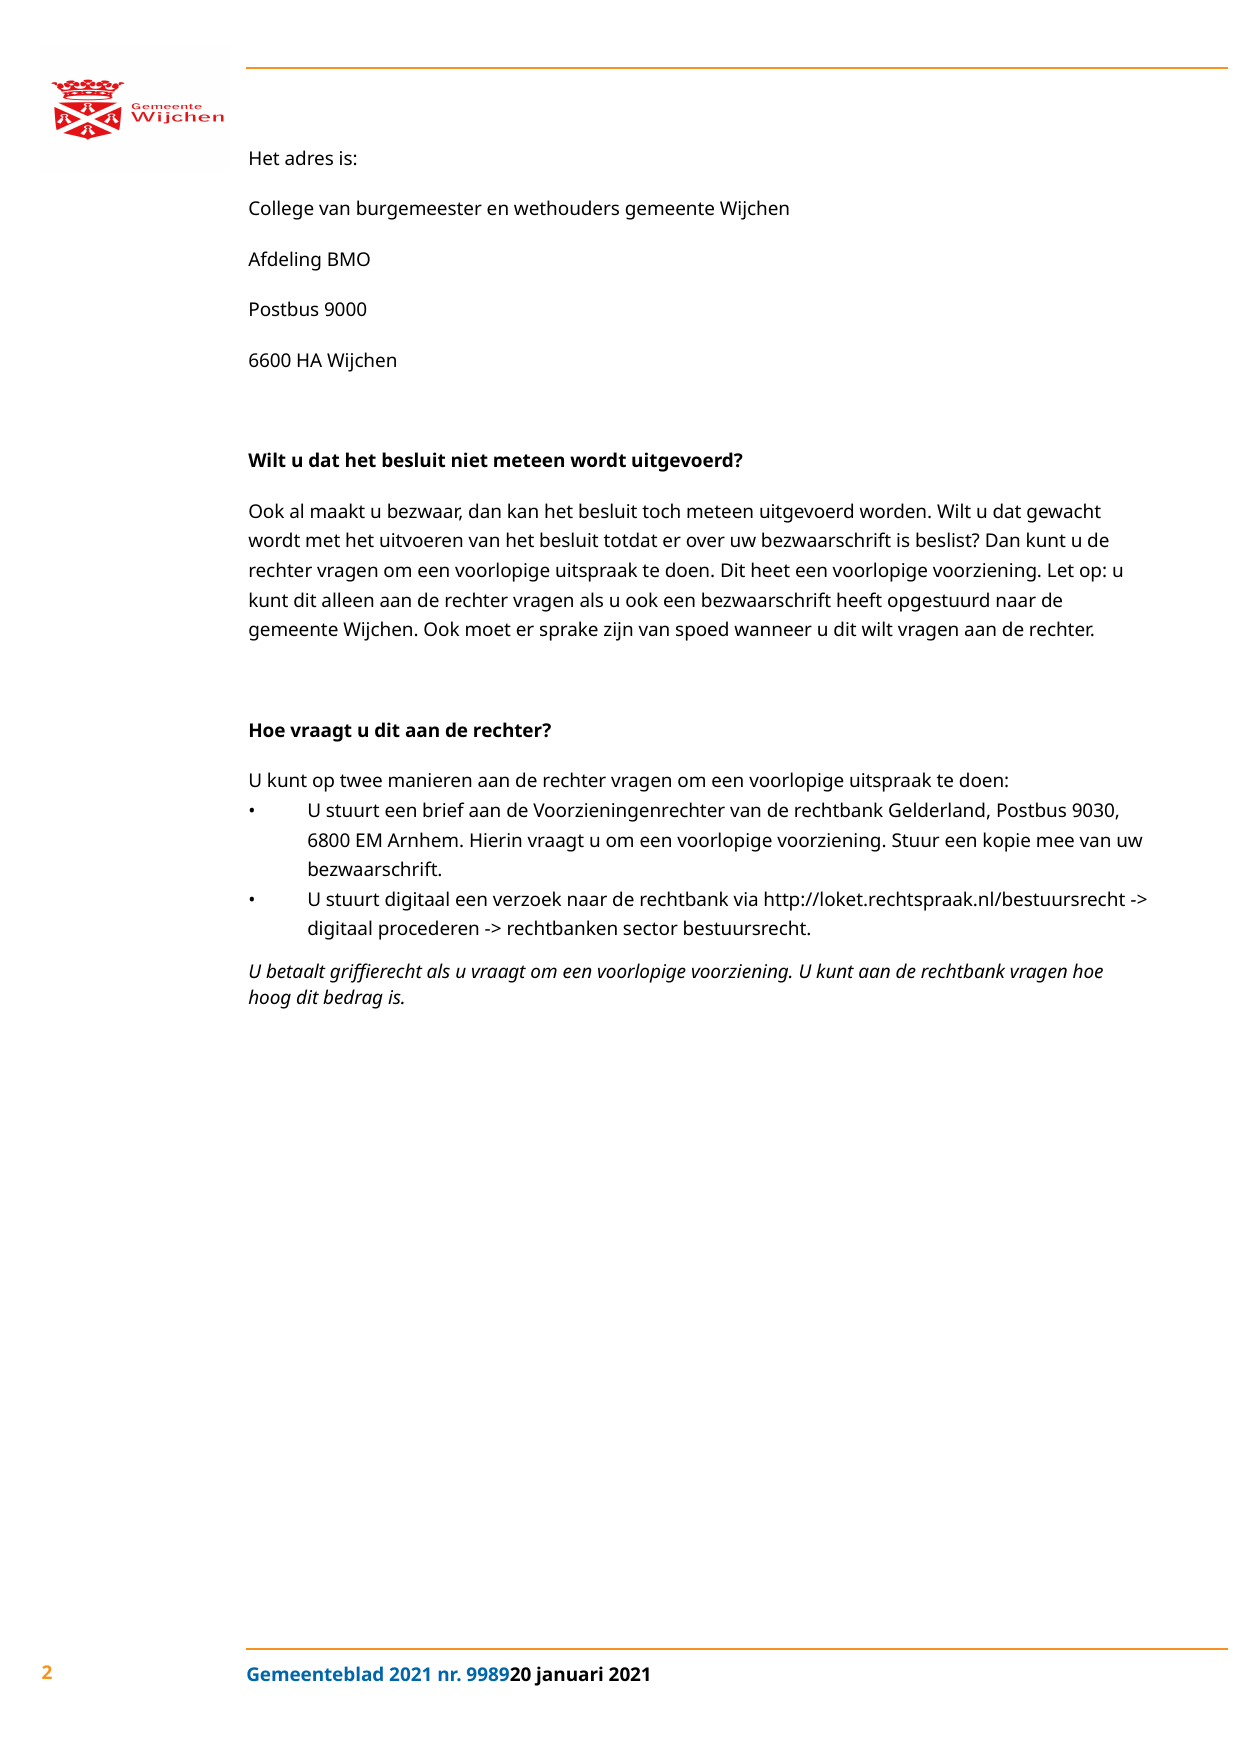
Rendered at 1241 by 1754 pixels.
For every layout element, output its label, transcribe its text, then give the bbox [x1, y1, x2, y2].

text U betaalt griffierecht als u vraagt om een voorlopige voorziening. U kunt aan de rechtbank vragen hoe hoog dit bedrag is. [248, 959, 1152, 1010]
text U kunt op twee manieren aan de rechter vragen om een voorlopige uitspraak te doen: [248, 768, 1152, 793]
text Afdeling BMO [248, 246, 1152, 272]
text Ook al maakt u bezwaar, dan kan het besluit toch meteen uitgevoerd worden. Wilt u dat gewacht wordt met het uitvoeren van het besluit totdat er over uw bezwaarschrift is beslist? Dan kunt u de rechter vragen om een voorlopige uitspraak te doen. Dit heet een voorlopige voorziening. Let op: u kunt dit alleen aan de rechter vragen als u ook een bezwaarschrift heeft opgestuurd naar de gemeente Wijchen. Ook moet er sprake zijn van spoed wanneer u dit wilt vragen aan de rechter. [248, 498, 1152, 642]
list U stuurt digitaal een verzoek naar de rechtbank via http://loket.rechtspraak.nl/bestuursrecht -> digitaal procederen -> rechtbanken sector bestuursrecht. [248, 886, 1152, 941]
text Postbus 9000 [248, 296, 1152, 322]
text Hoe vraagt u dit aan de rechter? [248, 717, 1152, 743]
picture [41, 47, 231, 172]
list U stuurt een brief aan de Voorzieningenrechter van de rechtbank Gelderland, Postbus 9030, 6800 EM Arnhem. Hierin vraagt u om een voorlopige voorziening. Stuur een kopie mee van uw bezwaarschrift. [248, 797, 1152, 882]
text Wilt u dat het besluit niet meteen wordt uitgevoerd? [248, 448, 1152, 473]
text 6600 HA Wijchen [248, 347, 1152, 373]
text Het adres is: [248, 145, 1152, 171]
text College van burgemeester en wethouders gemeente Wijchen [248, 196, 1152, 221]
